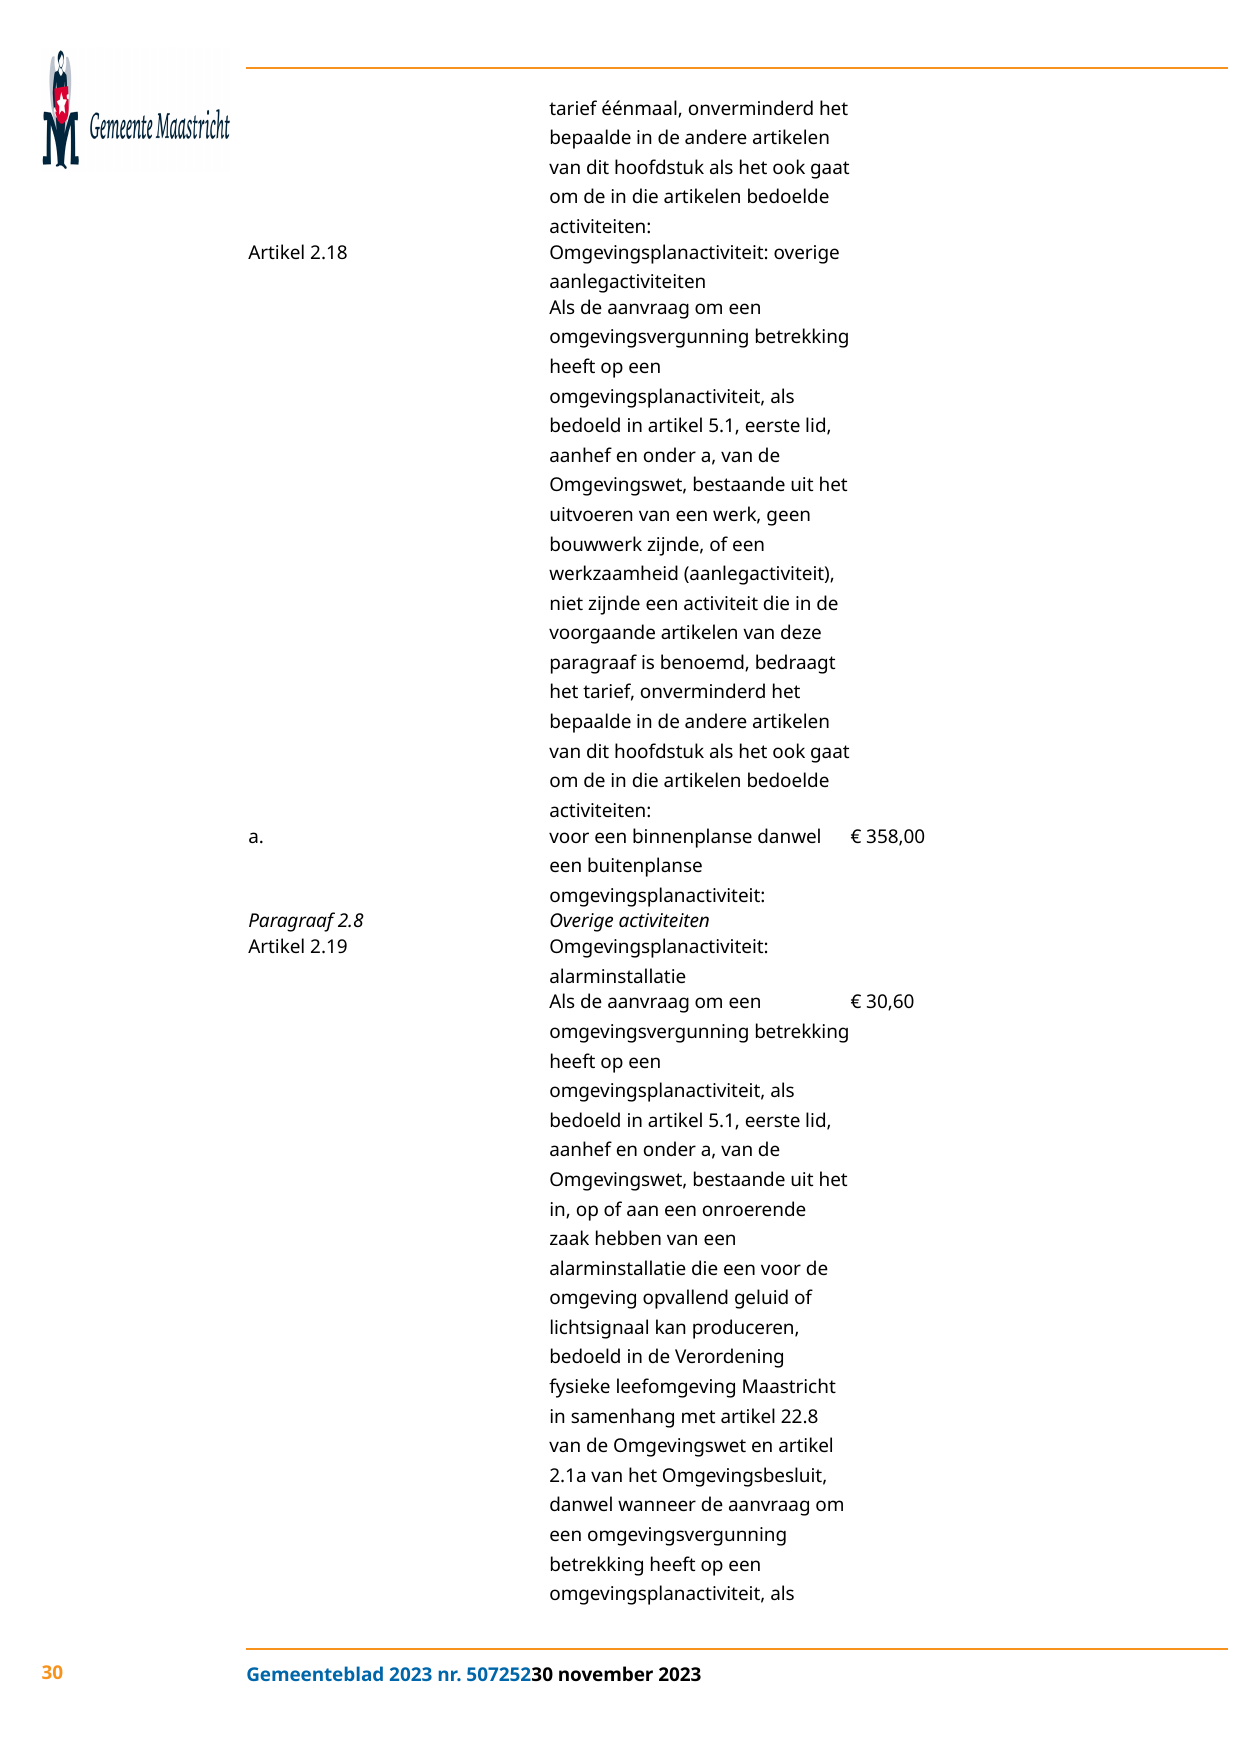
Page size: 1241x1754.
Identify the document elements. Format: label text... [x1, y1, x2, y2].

table_cell Overige activiteiten [549, 908, 850, 933]
table_cell Omgevingsplanactiviteit: alarminstallatie [549, 934, 850, 989]
table_cell voor een binnenplanse danwel een buitenplanse omgevingsplanactiviteit: [549, 823, 850, 908]
table_cell € 358,00 [850, 823, 1152, 908]
table_cell [248, 95, 549, 239]
table_cell tarief éénmaal, onverminderd het bepaalde in de andere artikelen van dit hoofdstuk als het ook gaat om de in die artikelen bedoelde activiteiten: [549, 95, 850, 239]
table_cell [248, 989, 549, 1606]
picture [41, 47, 231, 172]
table_cell Artikel 2.19 [248, 934, 549, 989]
table_cell [248, 294, 549, 823]
table_cell € 30,60 [850, 989, 1152, 1606]
table_cell Paragraaf 2.8 [248, 908, 549, 933]
table_cell Als de aanvraag om een omgevingsvergunning betrekking heeft op een omgevingsplanactiviteit, als bedoeld in artikel 5.1, eerste lid, aanhef en onder a, van de Omgevingswet, bestaande uit het in, op of aan een onroerende zaak hebben van een alarminstallatie die een voor de omgeving opvallend geluid of lichtsignaal kan produceren, bedoeld in de Verordening fysieke leefomgeving Maastricht in samenhang met artikel 22.8 van de Omgevingswet en artikel 2.1a van het Omgevingsbesluit, danwel wanneer de aanvraag om een omgevingsvergunning betrekking heeft op een omgevingsplanactiviteit, als [549, 989, 850, 1606]
table_cell a. [248, 823, 549, 908]
table_cell Artikel 2.18 [248, 239, 549, 294]
table_cell [850, 934, 1152, 989]
table_cell Als de aanvraag om een omgevingsvergunning betrekking heeft op een omgevingsplanactiviteit, als bedoeld in artikel 5.1, eerste lid, aanhef en onder a, van de Omgevingswet, bestaande uit het uitvoeren van een werk, geen bouwwerk zijnde, of een werkzaamheid (aanlegactiviteit), niet zijnde een activiteit die in de voorgaande artikelen van deze paragraaf is benoemd, bedraagt het tarief, onverminderd het bepaalde in de andere artikelen van dit hoofdstuk als het ook gaat om de in die artikelen bedoelde activiteiten: [549, 294, 850, 823]
table_cell [850, 239, 1152, 294]
table_cell [850, 95, 1152, 239]
table_cell Omgevingsplanactiviteit: overige aanlegactiviteiten [549, 239, 850, 294]
table_cell [850, 908, 1152, 933]
table_cell [850, 294, 1152, 823]
